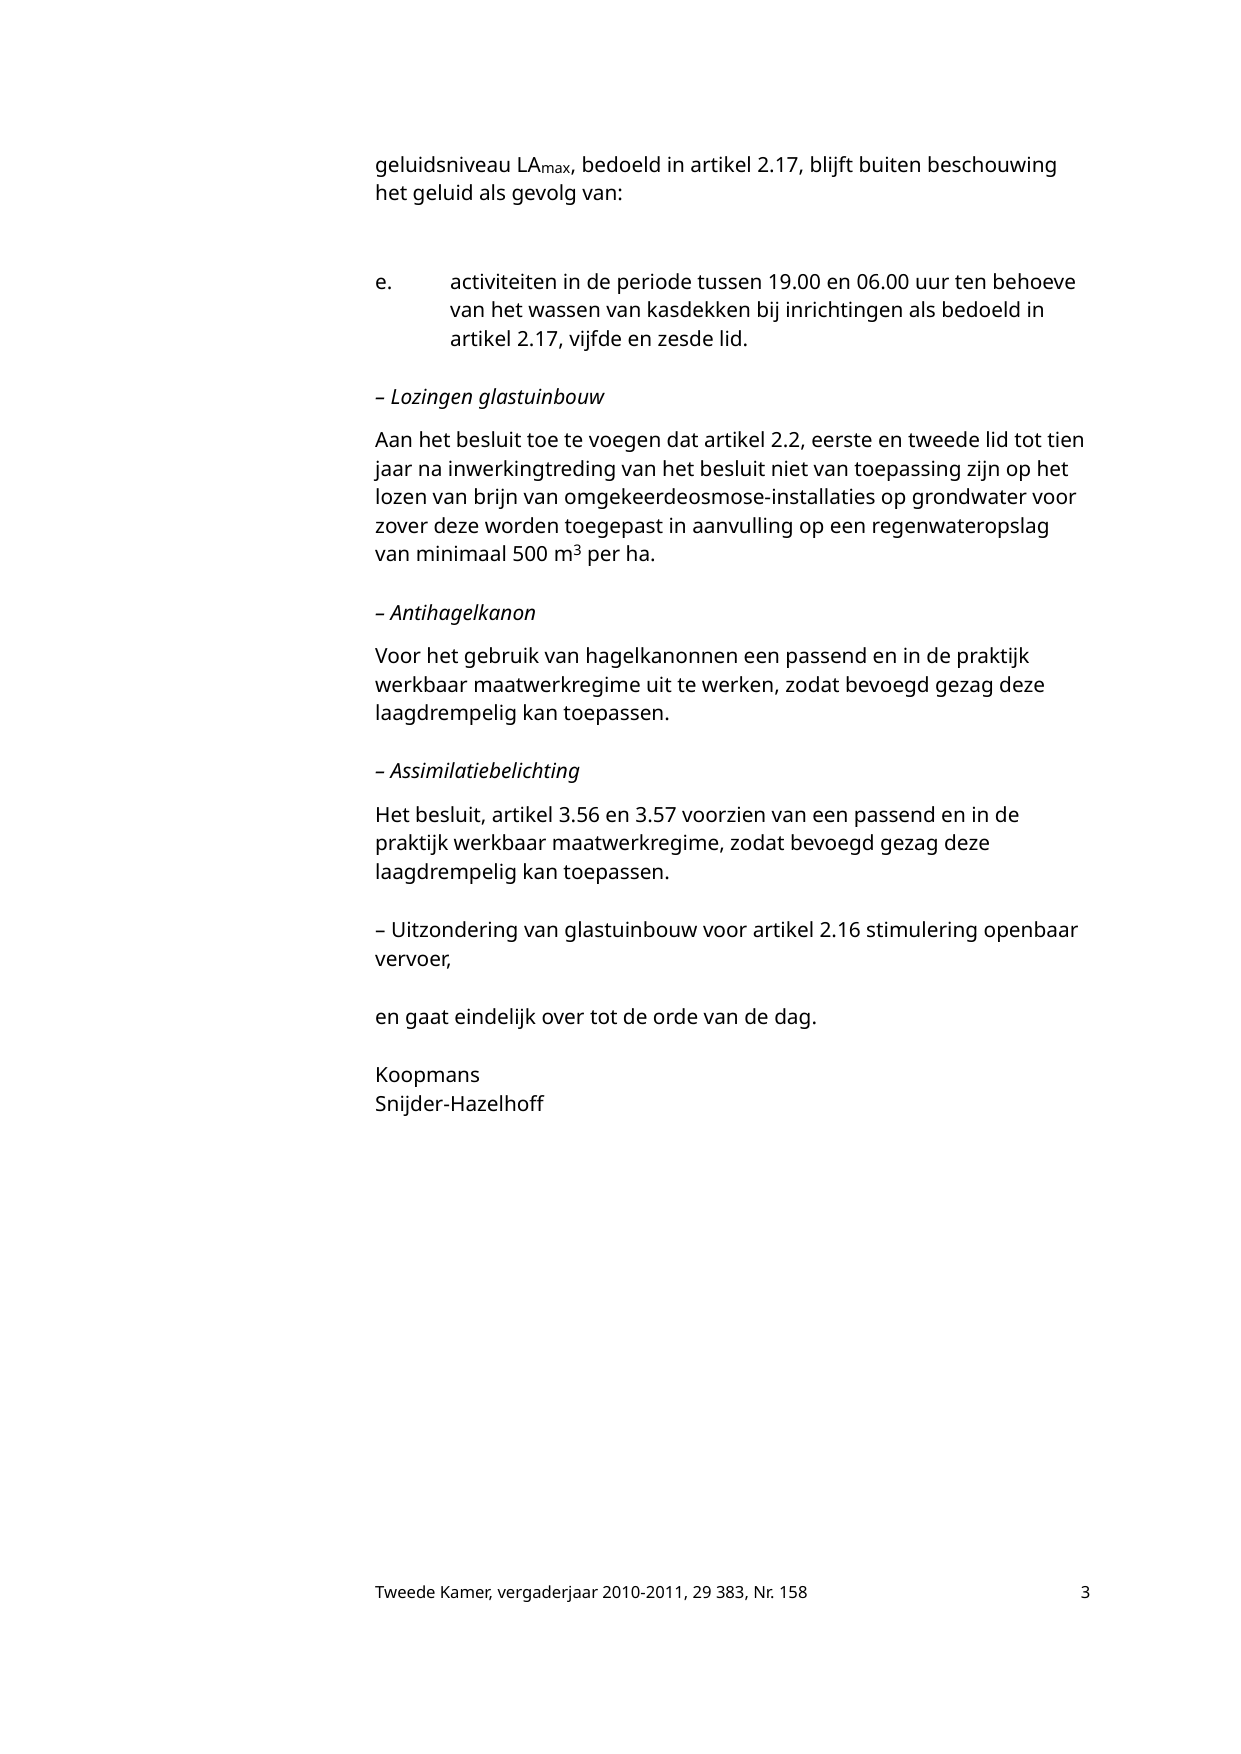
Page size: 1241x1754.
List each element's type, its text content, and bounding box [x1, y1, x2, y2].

text Snijder-Hazelhoff [375, 1089, 1090, 1117]
text Voor het gebruik van hagelkanonnen een passend en in de praktijk werkbaar maatwerkregime uit te werken, zodat bevoegd gezag deze laagdrempelig kan toepassen. [375, 641, 1090, 727]
text en gaat eindelijk over tot de orde van de dag. [375, 1002, 1090, 1031]
text geluidsniveau LAmax, bedoeld in artikel 2.17, blijft buiten beschouwing het geluid als gevolg van: [375, 150, 1090, 207]
text – Assimilatiebelichting [375, 757, 1090, 785]
text – Antihagelkanon [375, 598, 1090, 626]
text – Lozingen glastuinbouw [375, 382, 1090, 411]
list activiteiten in de periode tussen 19.00 en 06.00 uur ten behoeve van het wassen van kasdekken bij inrichtingen als bedoeld in artikel 2.17, vijfde en zesde lid. [375, 267, 1090, 352]
text – Uitzondering van glastuinbouw voor artikel 2.16 stimulering openbaar vervoer, [375, 915, 1090, 972]
text Koopmans [375, 1061, 1090, 1089]
text Aan het besluit toe te voegen dat artikel 2.2, eerste en tweede lid tot tien jaar na inwerkingtreding van het besluit niet van toepassing zijn op het lozen van brijn van omgekeerdeosmose-installaties op grondwater voor zover deze worden toegepast in aanvulling op een regenwateropslag van minimaal 500 m3 per ha. [375, 426, 1090, 568]
text Het besluit, artikel 3.56 en 3.57 voorzien van een passend en in de praktijk werkbaar maatwerkregime, zodat bevoegd gezag deze laagdrempelig kan toepassen. [375, 800, 1090, 885]
